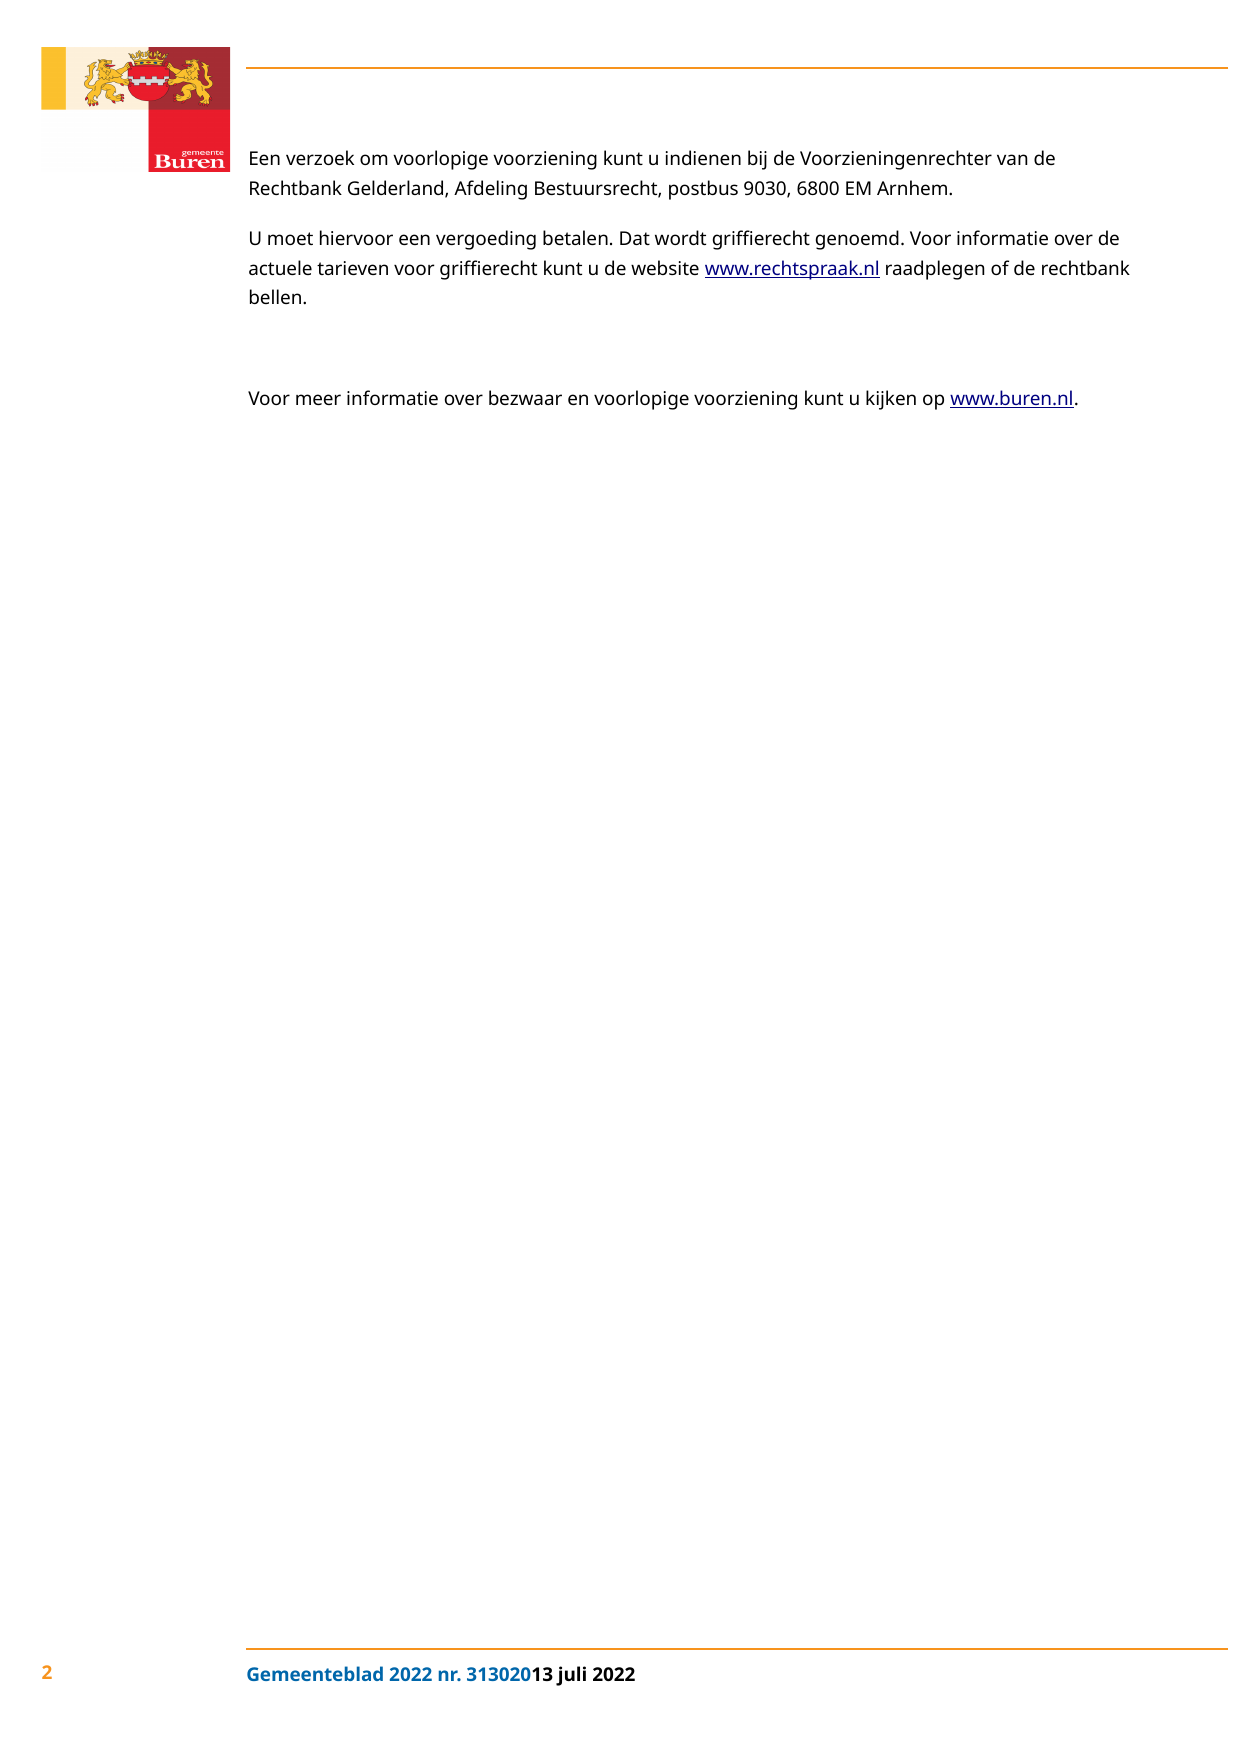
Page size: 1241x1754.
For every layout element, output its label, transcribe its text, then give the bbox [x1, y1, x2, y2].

text Voor meer informatie over bezwaar en voorlopige voorziening kunt u kijken op www.buren.nl. [248, 385, 1152, 411]
text Een verzoek om voorlopige voorziening kunt u indienen bij de Voorzieningenrechter van de Rechtbank Gelderland, Afdeling Bestuursrecht, postbus 9030, 6800 EM Arnhem. [248, 145, 1152, 201]
text U moet hiervoor een vergoeding betalen. Dat wordt griffierecht genoemd. Voor informatie over de actuele tarieven voor griffierecht kunt u de website www.rechtspraak.nl raadplegen of de rechtbank bellen. [248, 225, 1152, 310]
picture [41, 47, 231, 172]
